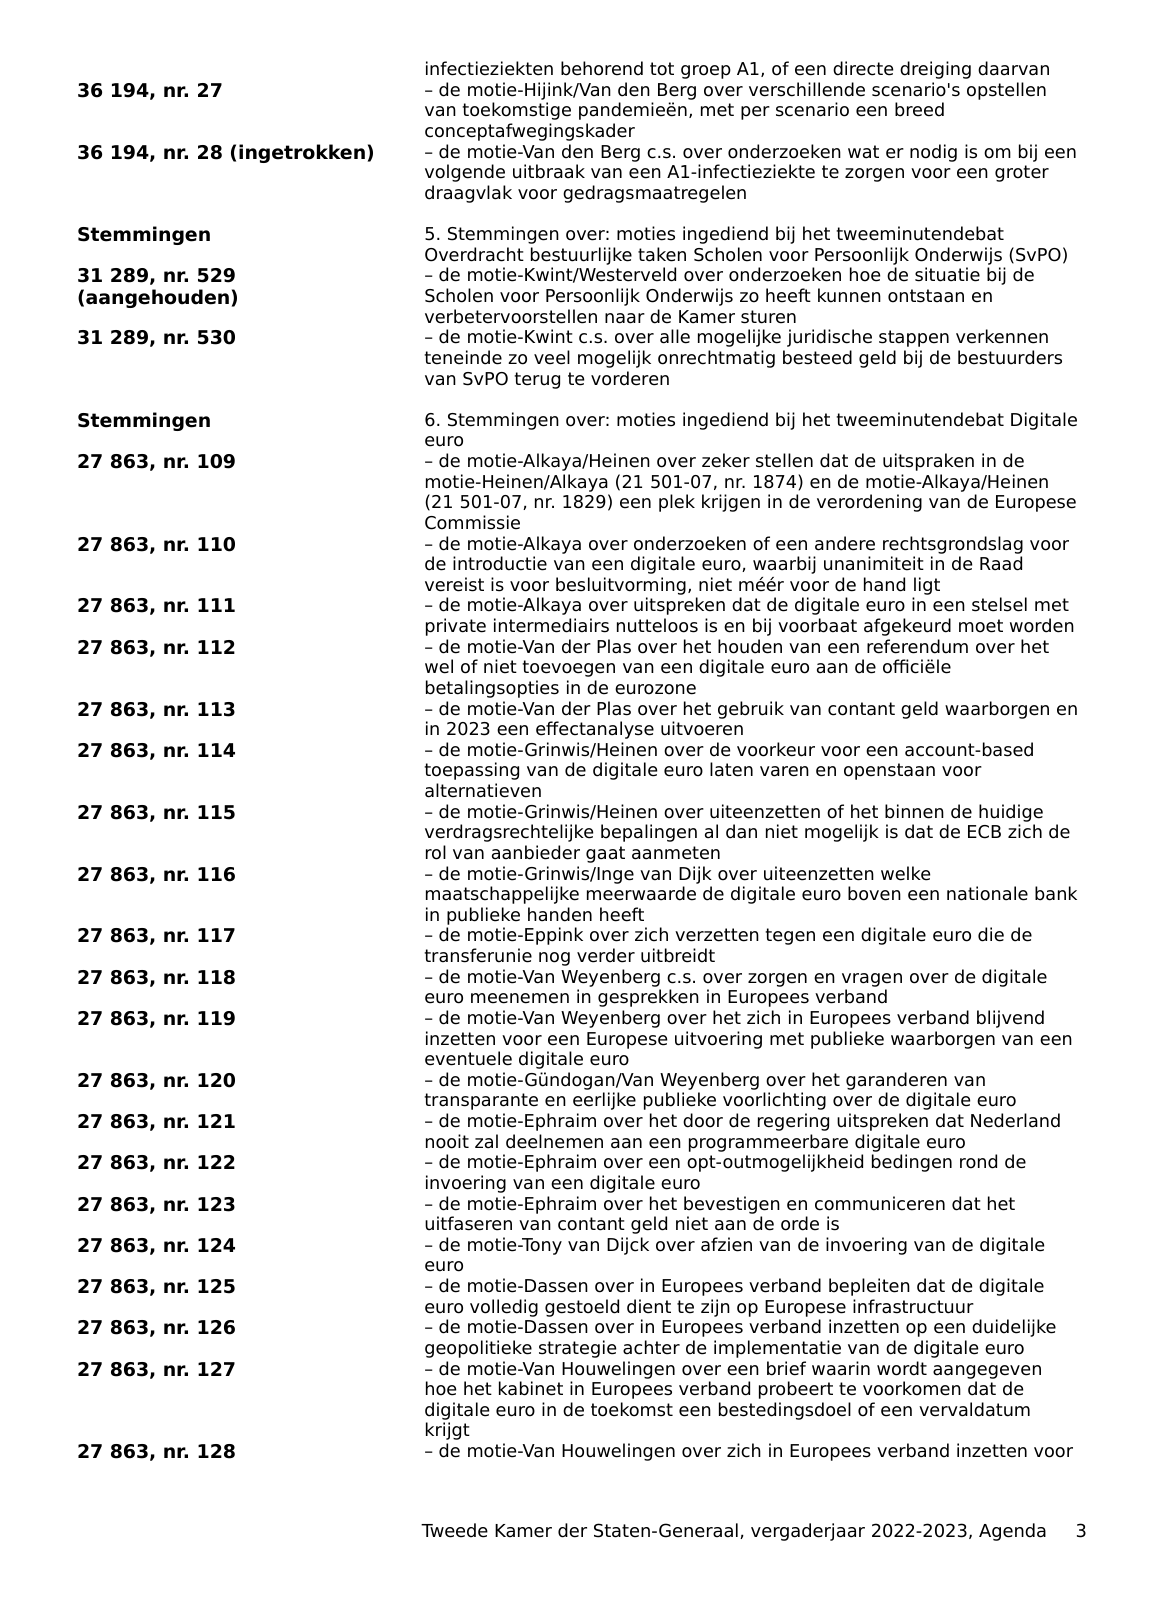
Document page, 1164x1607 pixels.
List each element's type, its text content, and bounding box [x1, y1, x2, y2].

table_cell 6. Stemmingen over: moties ingediend bij het tweeminutendebat Digitale euro [418, 410, 1087, 451]
table_cell [418, 204, 1087, 224]
table_cell [401, 699, 418, 740]
table_cell [401, 925, 418, 967]
table_cell [77, 204, 401, 224]
table_cell – de motie-Gündogan/Van Weyenberg over het garanderen van transparante en eerlijke publieke voorlichting over de digitale euro [418, 1070, 1087, 1111]
table_cell [401, 595, 418, 637]
table_cell – de motie-Alkaya/Heinen over zeker stellen dat de uitspraken in de motie-Heinen/Alkaya (21 501-07, nr. 1874) en de motie-Alkaya/Heinen (21 501-07, nr. 1829) een plek krijgen in de verordening van de Europese Commissie [418, 451, 1087, 533]
table_cell – de motie-Grinwis/Heinen over uiteenzetten of het binnen de huidige verdragsrechtelijke bepalingen al dan niet mogelijk is dat de ECB zich de rol van aanbieder gaat aanmeten [418, 802, 1087, 863]
table_cell 27 863, nr. 116 [77, 864, 401, 925]
table_cell – de motie-Grinwis/Inge van Dijk over uiteenzetten welke maatschappelijke meerwaarde de digitale euro boven een nationale bank in publieke handen heeft [418, 864, 1087, 925]
table_cell [401, 265, 418, 327]
table_cell [401, 410, 418, 451]
table_cell 27 863, nr. 125 [77, 1276, 401, 1317]
table_cell – de motie-Van Houwelingen over een brief waarin wordt aangegeven hoe het kabinet in Europees verband probeert te voorkomen dat de digitale euro in de toekomst een bestedingsdoel of een vervaldatum krijgt [418, 1359, 1087, 1441]
table_cell [401, 1235, 418, 1276]
table_cell 27 863, nr. 111 [77, 595, 401, 637]
table_cell 27 863, nr. 117 [77, 925, 401, 967]
table_cell [401, 637, 418, 698]
table_cell [401, 1111, 418, 1152]
table_cell [401, 204, 418, 224]
table_cell 31 289, nr. 529 (aangehouden) [77, 265, 401, 327]
table_cell 36 194, nr. 28 (ingetrokken) [77, 142, 401, 203]
table_cell – de motie-Van der Plas over het houden van een referendum over het wel of niet toevoegen van een digitale euro aan de officiële betalingsopties in de eurozone [418, 637, 1087, 698]
table_cell [401, 451, 418, 533]
table_cell 36 194, nr. 27 [77, 80, 401, 142]
table_cell 27 863, nr. 112 [77, 637, 401, 698]
table_cell infectieziekten behorend tot groep A1, of een directe dreiging daarvan [418, 59, 1087, 80]
table_cell – de motie-Grinwis/Heinen over de voorkeur voor een account-based toepassing van de digitale euro laten varen en openstaan voor alternatieven [418, 740, 1087, 802]
table_cell [401, 327, 418, 389]
table_cell [401, 80, 418, 142]
table_cell 27 863, nr. 122 [77, 1152, 401, 1193]
table_cell 5. Stemmingen over: moties ingediend bij het tweeminutendebat Overdracht bestuurlijke taken Scholen voor Persoonlijk Onderwijs (SvPO) [418, 224, 1087, 265]
table_cell 27 863, nr. 124 [77, 1235, 401, 1276]
table_cell – de motie-Van der Plas over het gebruik van contant geld waarborgen en in 2023 een effectanalyse uitvoeren [418, 699, 1087, 740]
table_cell 27 863, nr. 115 [77, 802, 401, 863]
table_cell [401, 967, 418, 1008]
table_cell [77, 59, 401, 80]
table_cell [401, 59, 418, 80]
table_cell [401, 1008, 418, 1070]
table_cell [401, 1276, 418, 1317]
table_cell 27 863, nr. 128 [77, 1441, 401, 1463]
table_cell [401, 1194, 418, 1235]
table_cell [401, 224, 418, 265]
table_cell – de motie-Van Weyenberg over het zich in Europees verband blijvend inzetten voor een Europese uitvoering met publieke waarborgen van een eventuele digitale euro [418, 1008, 1087, 1070]
table_cell 27 863, nr. 118 [77, 967, 401, 1008]
table_cell [401, 802, 418, 863]
table_cell Stemmingen [77, 410, 401, 451]
table_cell 27 863, nr. 126 [77, 1317, 401, 1358]
table_cell – de motie-Van Houwelingen over zich in Europees verband inzetten voor [418, 1441, 1087, 1463]
table_cell 27 863, nr. 123 [77, 1194, 401, 1235]
table_cell [401, 142, 418, 203]
table_cell – de motie-Dassen over in Europees verband bepleiten dat de digitale euro volledig gestoeld dient te zijn op Europese infrastructuur [418, 1276, 1087, 1317]
table_cell – de motie-Ephraim over het door de regering uitspreken dat Nederland nooit zal deelnemen aan een programmeerbare digitale euro [418, 1111, 1087, 1152]
table_cell 31 289, nr. 530 [77, 327, 401, 389]
table_cell [401, 389, 418, 410]
table_cell – de motie-Eppink over zich verzetten tegen een digitale euro die de transferunie nog verder uitbreidt [418, 925, 1087, 967]
table_cell 27 863, nr. 109 [77, 451, 401, 533]
table_cell – de motie-Van den Berg c.s. over onderzoeken wat er nodig is om bij een volgende uitbraak van een A1-infectieziekte te zorgen voor een groter draagvlak voor gedragsmaatregelen [418, 142, 1087, 203]
table_cell [401, 740, 418, 802]
table_cell 27 863, nr. 119 [77, 1008, 401, 1070]
table_cell – de motie-Ephraim over een opt-outmogelijkheid bedingen rond de invoering van een digitale euro [418, 1152, 1087, 1193]
table_cell – de motie-Tony van Dijck over afzien van de invoering van de digitale euro [418, 1235, 1087, 1276]
table_cell – de motie-Kwint c.s. over alle mogelijke juridische stappen verkennen teneinde zo veel mogelijk onrechtmatig besteed geld bij de bestuurders van SvPO terug te vorderen [418, 327, 1087, 389]
table_cell [401, 1070, 418, 1111]
table_cell [401, 1152, 418, 1193]
table_cell [401, 1317, 418, 1358]
table_cell 27 863, nr. 127 [77, 1359, 401, 1441]
table_cell – de motie-Hijink/Van den Berg over verschillende scenario's opstellen van toekomstige pandemieën, met per scenario een breed conceptafwegingskader [418, 80, 1087, 142]
table_cell – de motie-Van Weyenberg c.s. over zorgen en vragen over de digitale euro meenemen in gesprekken in Europees verband [418, 967, 1087, 1008]
table_cell [418, 389, 1087, 410]
table_cell [401, 1359, 418, 1441]
table_cell – de motie-Alkaya over uitspreken dat de digitale euro in een stelsel met private intermediairs nutteloos is en bij voorbaat afgekeurd moet worden [418, 595, 1087, 637]
table_cell – de motie-Dassen over in Europees verband inzetten op een duidelijke geopolitieke strategie achter de implementatie van de digitale euro [418, 1317, 1087, 1358]
table_cell 27 863, nr. 120 [77, 1070, 401, 1111]
table_cell 27 863, nr. 110 [77, 534, 401, 595]
table_cell – de motie-Alkaya over onderzoeken of een andere rechtsgrondslag voor de introductie van een digitale euro, waarbij unanimiteit in de Raad vereist is voor besluitvorming, niet méér voor de hand ligt [418, 534, 1087, 595]
table_cell [77, 389, 401, 410]
table_cell [401, 534, 418, 595]
table_cell – de motie-Ephraim over het bevestigen en communiceren dat het uitfaseren van contant geld niet aan de orde is [418, 1194, 1087, 1235]
table_cell [401, 864, 418, 925]
table_cell – de motie-Kwint/Westerveld over onderzoeken hoe de situatie bij de Scholen voor Persoonlijk Onderwijs zo heeft kunnen ontstaan en verbetervoorstellen naar de Kamer sturen [418, 265, 1087, 327]
table_cell [401, 1441, 418, 1463]
table_cell 27 863, nr. 113 [77, 699, 401, 740]
table_cell 27 863, nr. 114 [77, 740, 401, 802]
table_cell 27 863, nr. 121 [77, 1111, 401, 1152]
table_cell Stemmingen [77, 224, 401, 265]
